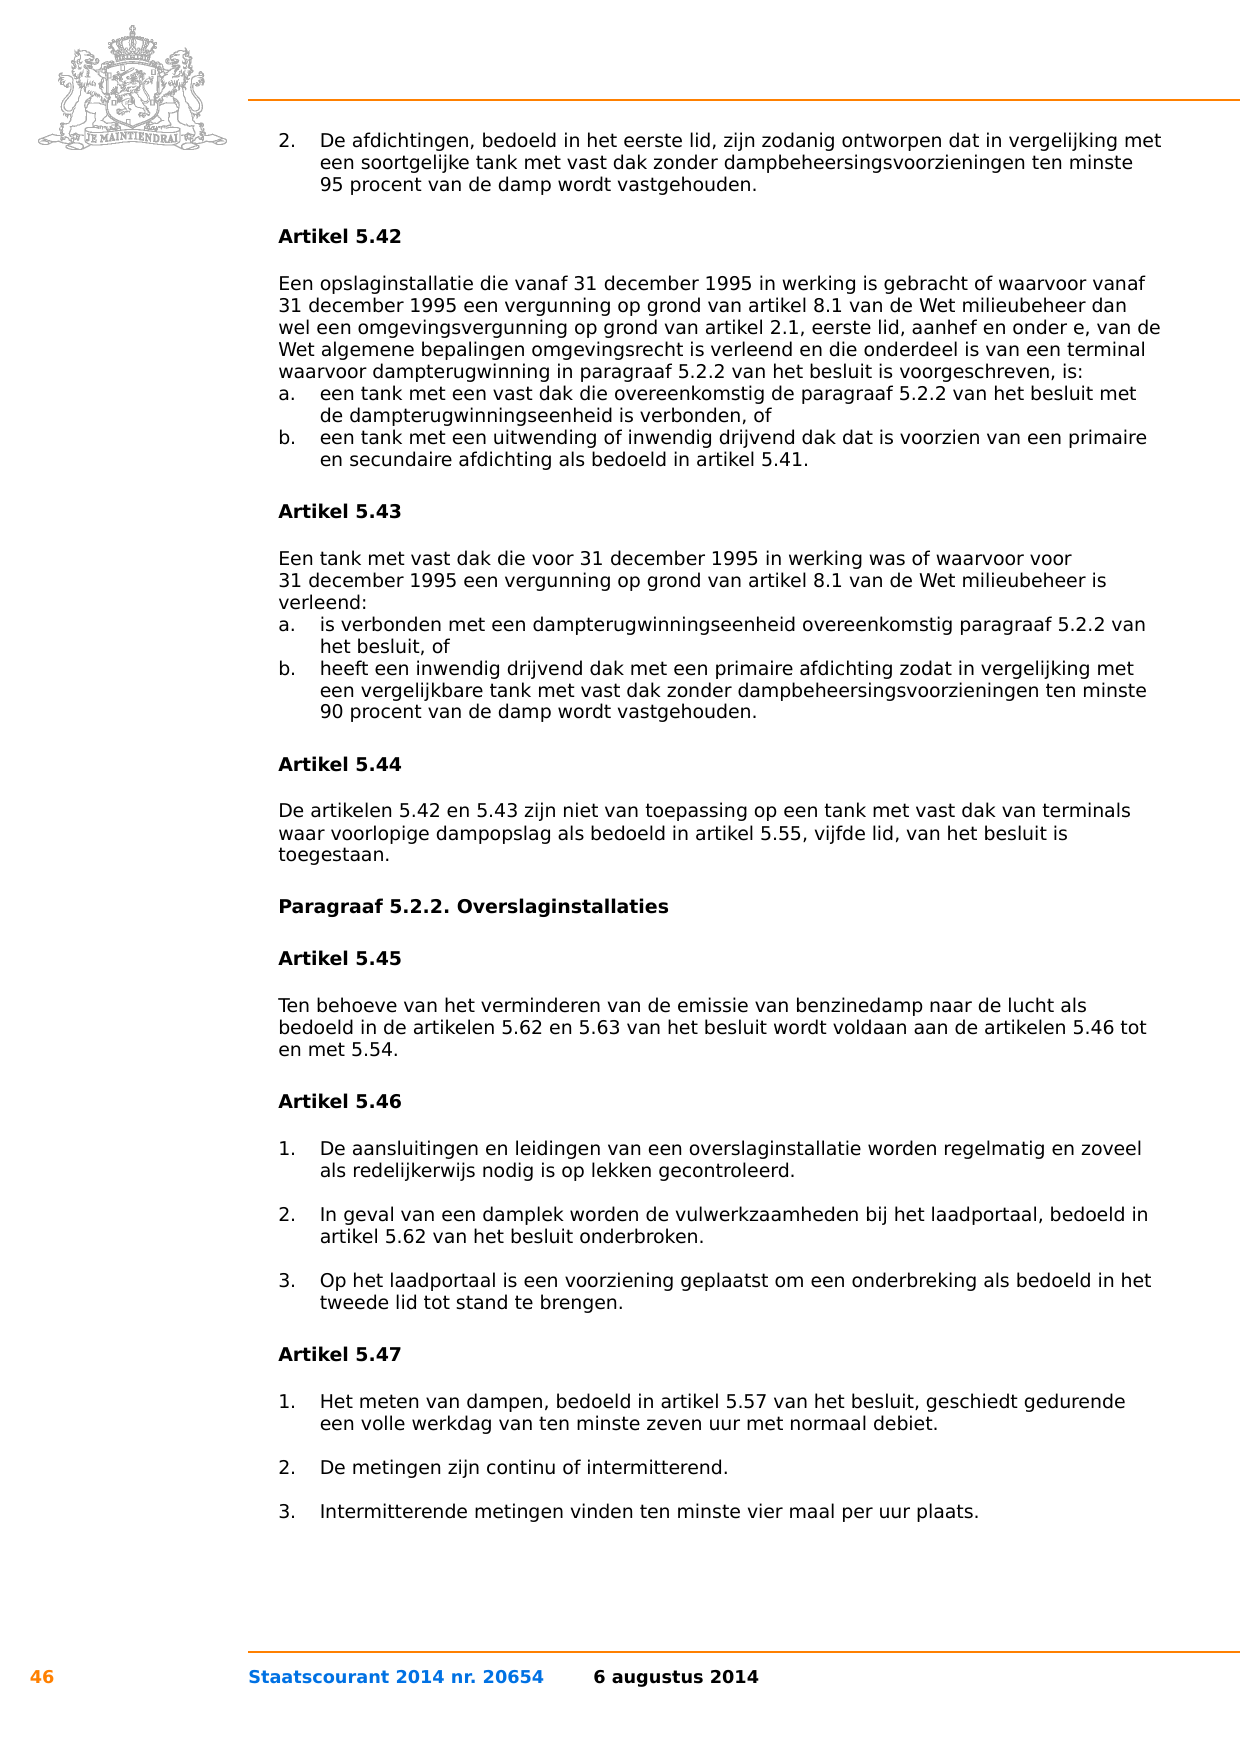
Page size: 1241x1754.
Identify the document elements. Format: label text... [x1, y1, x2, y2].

subtitle Artikel 5.44 [278, 753, 1163, 775]
text 2. De metingen zijn continu of intermitterend. [278, 1457, 1163, 1479]
text 3. Op het laadportaal is een voorziening geplaatst om een onderbreking als bedoeld in het tweede lid tot stand te brengen. [278, 1270, 1163, 1314]
subtitle Artikel 5.46 [278, 1091, 1163, 1113]
text Ten behoeve van het verminderen van de emissie van benzinedamp naar de lucht als bedoeld in de artikelen 5.62 en 5.63 van het besluit wordt voldaan aan de artikelen 5.46 tot en met 5.54. [278, 995, 1163, 1061]
text 1. De aansluitingen en leidingen van een overslaginstallatie worden regelmatig en zoveel als redelijkerwijs nodig is op lekken gecontroleerd. [278, 1138, 1163, 1182]
subtitle Paragraaf 5.2.2. Overslaginstallaties [278, 896, 1163, 918]
text 2. In geval van een damplek worden de vulwerkzaamheden bij het laadportaal, bedoeld in artikel 5.62 van het besluit onderbroken. [278, 1204, 1163, 1248]
text b. een tank met een uitwending of inwendig drijvend dak dat is voorzien van een primaire en secundaire afdichting als bedoeld in artikel 5.41. [278, 427, 1163, 471]
subtitle Artikel 5.45 [278, 948, 1163, 970]
text a. een tank met een vast dak die overeenkomstig de paragraaf 5.2.2 van het besluit met de dampterugwinningseenheid is verbonden, of [278, 383, 1163, 427]
text De artikelen 5.42 en 5.43 zijn niet van toepassing op een tank met vast dak van terminals waar voorlopige dampopslag als bedoeld in artikel 5.55, vijfde lid, van het besluit is toegestaan. [278, 800, 1163, 866]
text a. is verbonden met een dampterugwinningseenheid overeenkomstig paragraaf 5.2.2 van het besluit, of [278, 613, 1163, 657]
subtitle Artikel 5.43 [278, 501, 1163, 523]
text 3. Intermitterende metingen vinden ten minste vier maal per uur plaats. [278, 1501, 1163, 1522]
subtitle Artikel 5.42 [278, 226, 1163, 248]
picture [38, 25, 227, 150]
text 1. Het meten van dampen, bedoeld in artikel 5.57 van het besluit, geschiedt gedurende een volle werkdag van ten minste zeven uur met normaal debiet. [278, 1391, 1163, 1435]
text b. heeft een inwendig drijvend dak met een primaire afdichting zodat in vergelijking met een vergelijkbare tank met vast dak zonder dampbeheersingsvoorzieningen ten minste 90 procent van de damp wordt vastgehouden. [278, 657, 1163, 723]
text Een tank met vast dak die voor 31 december 1995 in werking was of waarvoor voor 31 december 1995 een vergunning op grond van artikel 8.1 van de Wet milieubeheer is verleend: [278, 548, 1163, 613]
text Een opslaginstallatie die vanaf 31 december 1995 in werking is gebracht of waarvoor vanaf 31 december 1995 een vergunning op grond van artikel 8.1 van de Wet milieubeheer dan wel een omgevingsvergunning op grond van artikel 2.1, eerste lid, aanhef en onder e, van de Wet algemene bepalingen omgevingsrecht is verleend en die onderdeel is van een terminal waarvoor dampterugwinning in paragraaf 5.2.2 van het besluit is voorgeschreven, is: [278, 273, 1163, 383]
text 2. De afdichtingen, bedoeld in het eerste lid, zijn zodanig ontworpen dat in vergelijking met een soortgelijke tank met vast dak zonder dampbeheersingsvoorzieningen ten minste 95 procent van de damp wordt vastgehouden. [278, 130, 1163, 196]
subtitle Artikel 5.47 [278, 1344, 1163, 1366]
